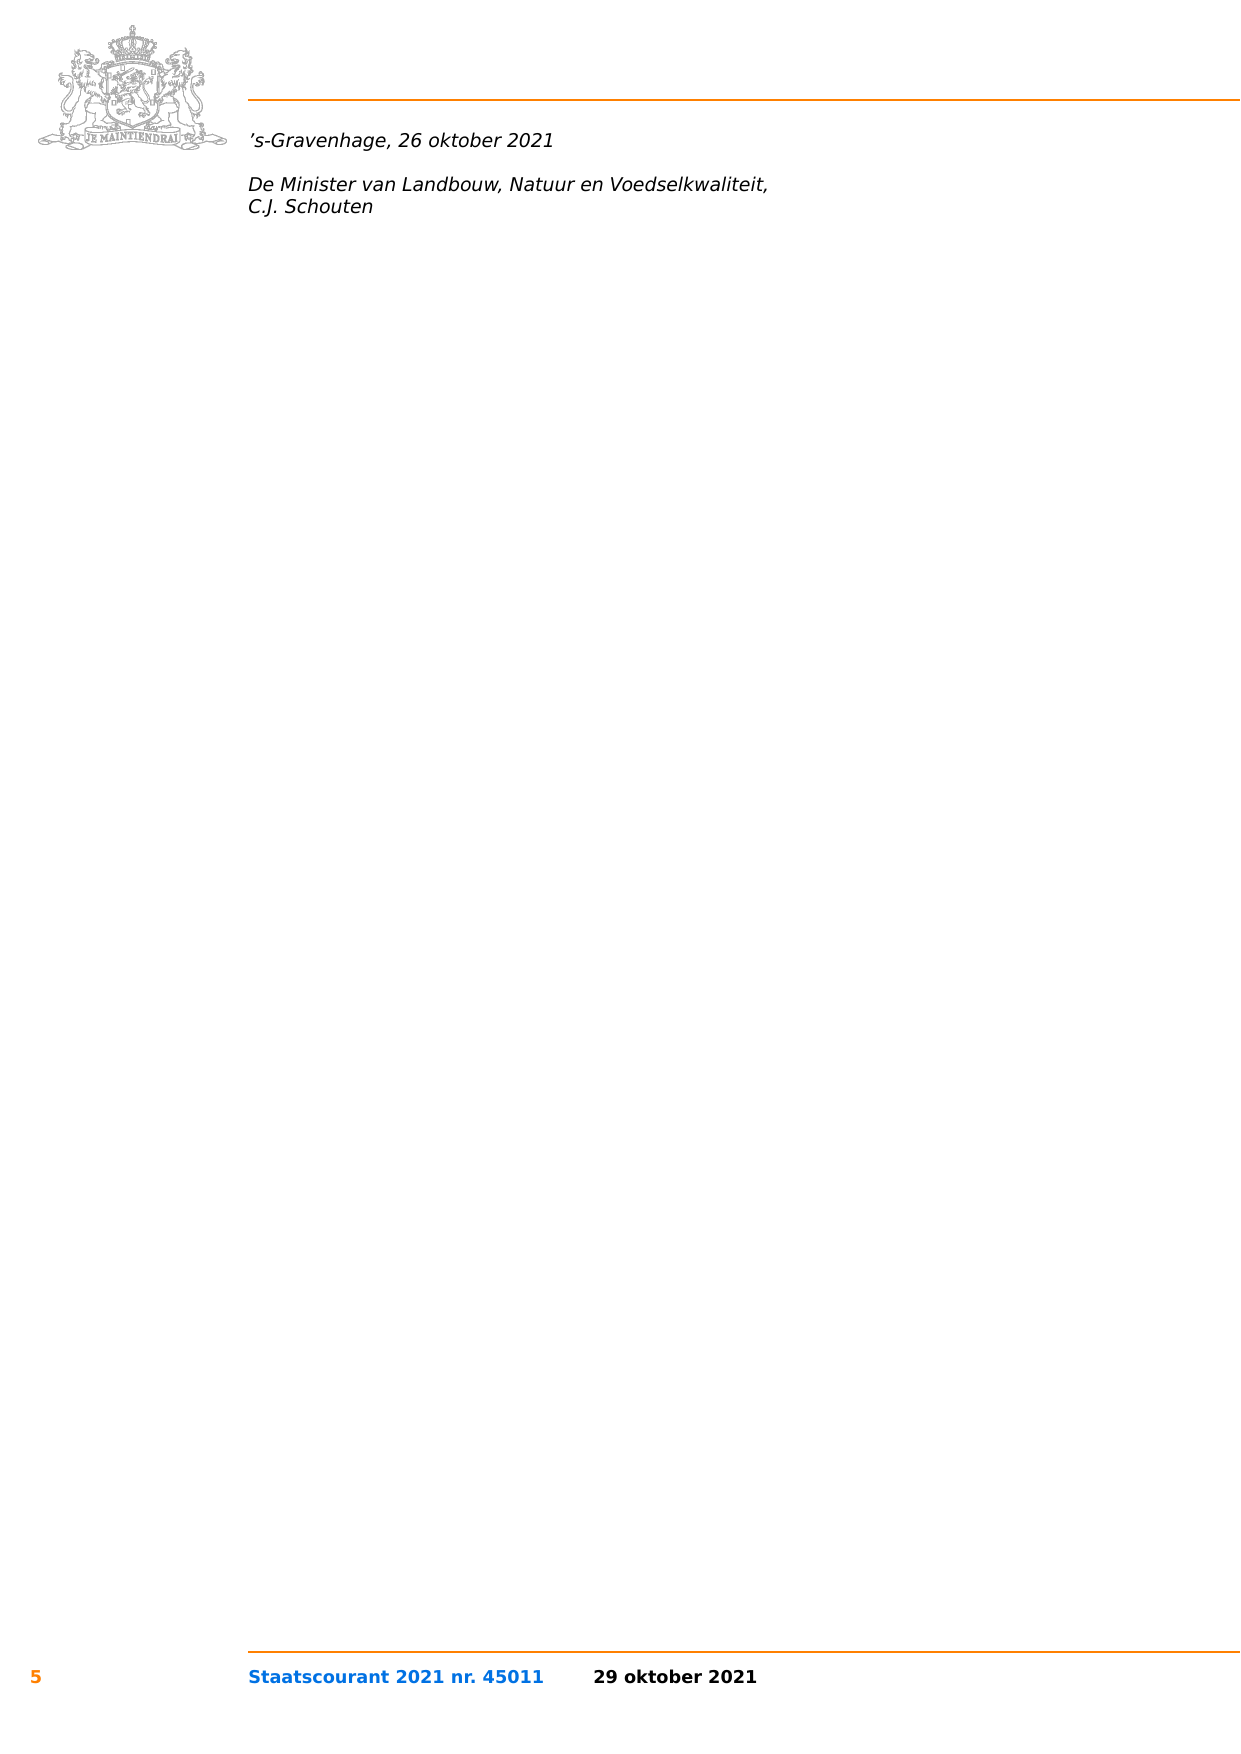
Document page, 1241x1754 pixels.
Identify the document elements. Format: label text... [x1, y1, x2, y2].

text De Minister van Landbouw, Natuur en Voedselkwaliteit, C.J. Schouten [248, 174, 1163, 218]
text ’s-Gravenhage, 26 oktober 2021 [248, 130, 1163, 152]
picture [38, 25, 227, 150]
